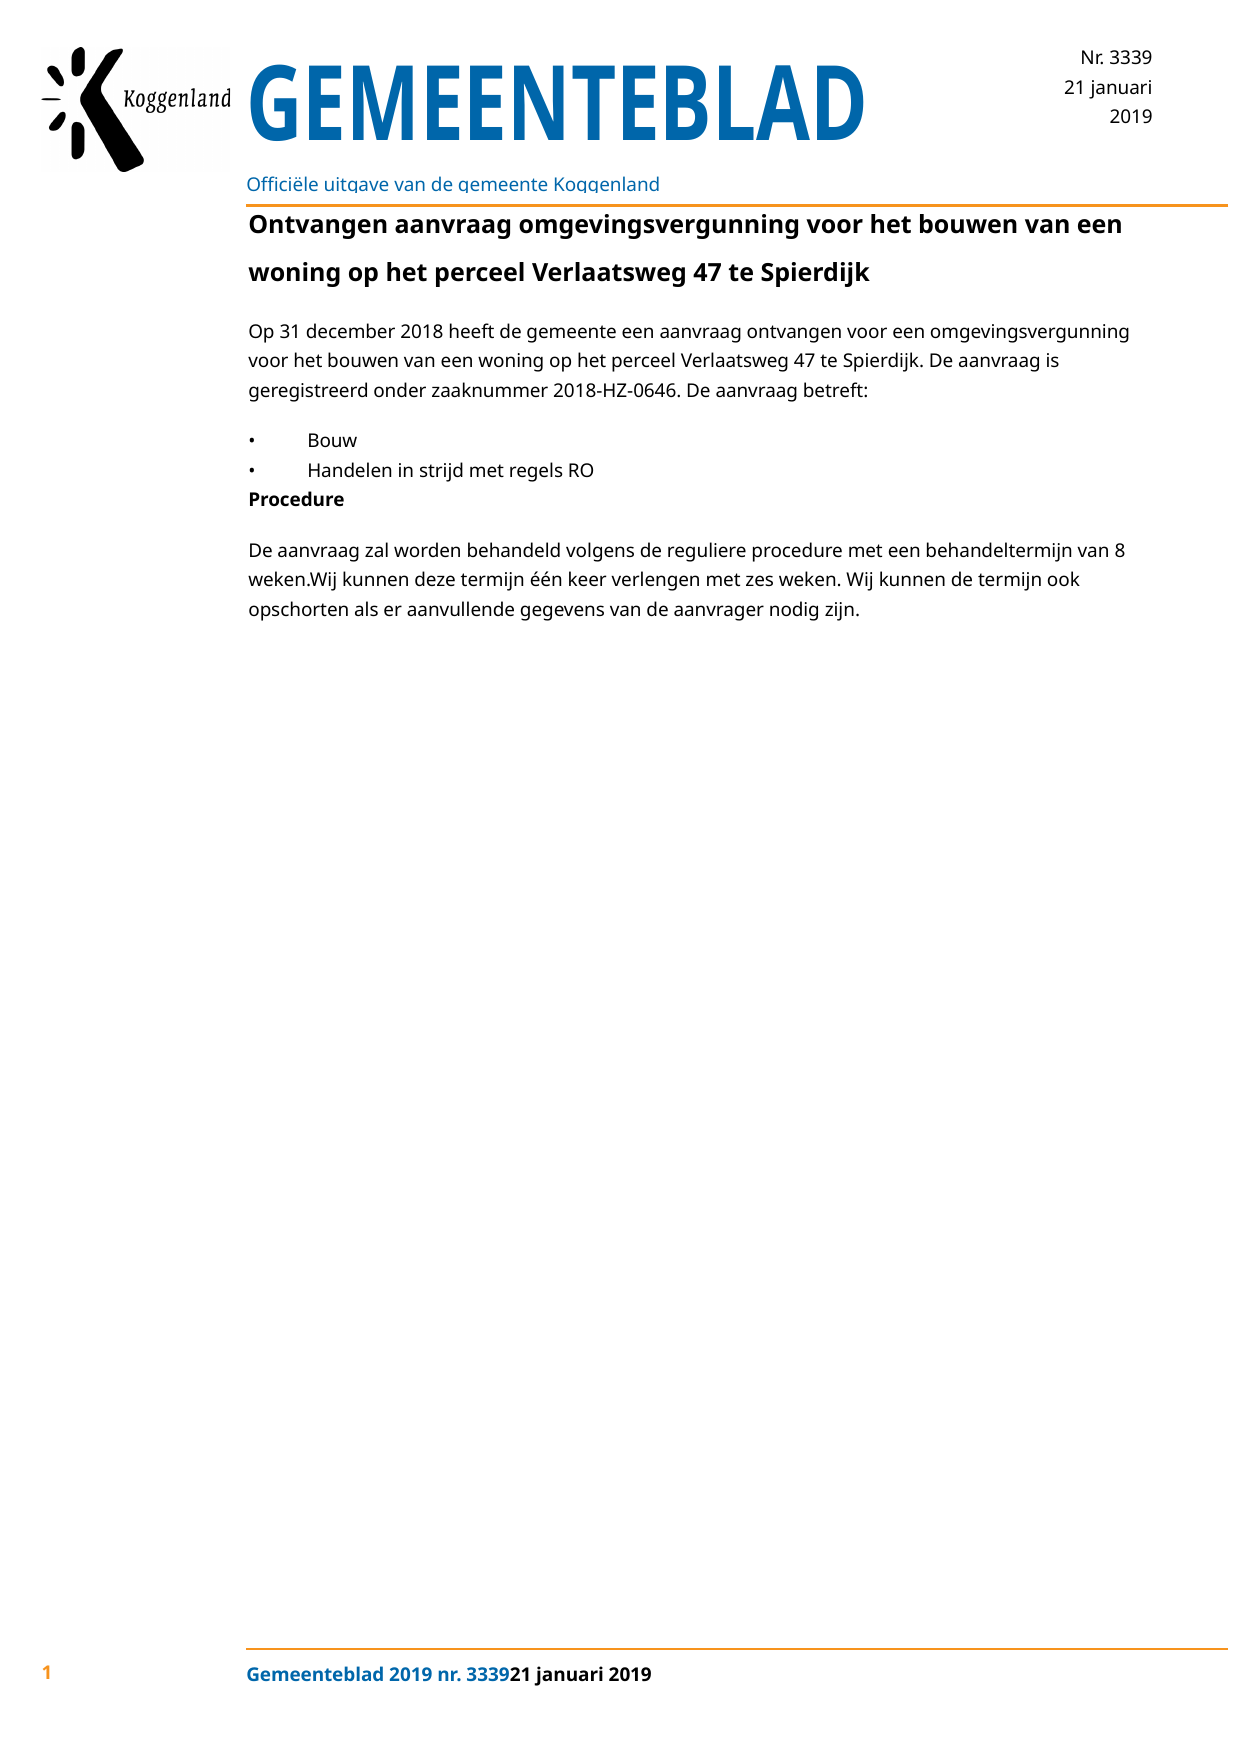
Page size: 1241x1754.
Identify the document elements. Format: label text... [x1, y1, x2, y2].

list Bouw [248, 427, 1152, 453]
picture [41, 47, 231, 172]
text Op 31 december 2018 heeft de gemeente een aanvraag ontvangen voor een omgevingsvergunning voor het bouwen van een woning op het perceel Verlaatsweg 47 te Spierdijk. De aanvraag is geregistreerd onder zaaknummer 2018-HZ-0646. De aanvraag betreft: [248, 318, 1152, 403]
text Ontvangen aanvraag omgevingsvergunning voor het bouwen van een woning op het perceel Verlaatsweg 47 te Spierdijk [248, 207, 1152, 288]
list Handelen in strijd met regels RO [248, 457, 1152, 483]
text Procedure [248, 487, 1152, 512]
text De aanvraag zal worden behandeld volgens de reguliere procedure met een behandeltermijn van 8 weken.Wij kunnen deze termijn één keer verlengen met zes weken. Wij kunnen de termijn ook opschorten als er aanvullende gegevens van de aanvrager nodig zijn. [248, 537, 1152, 622]
